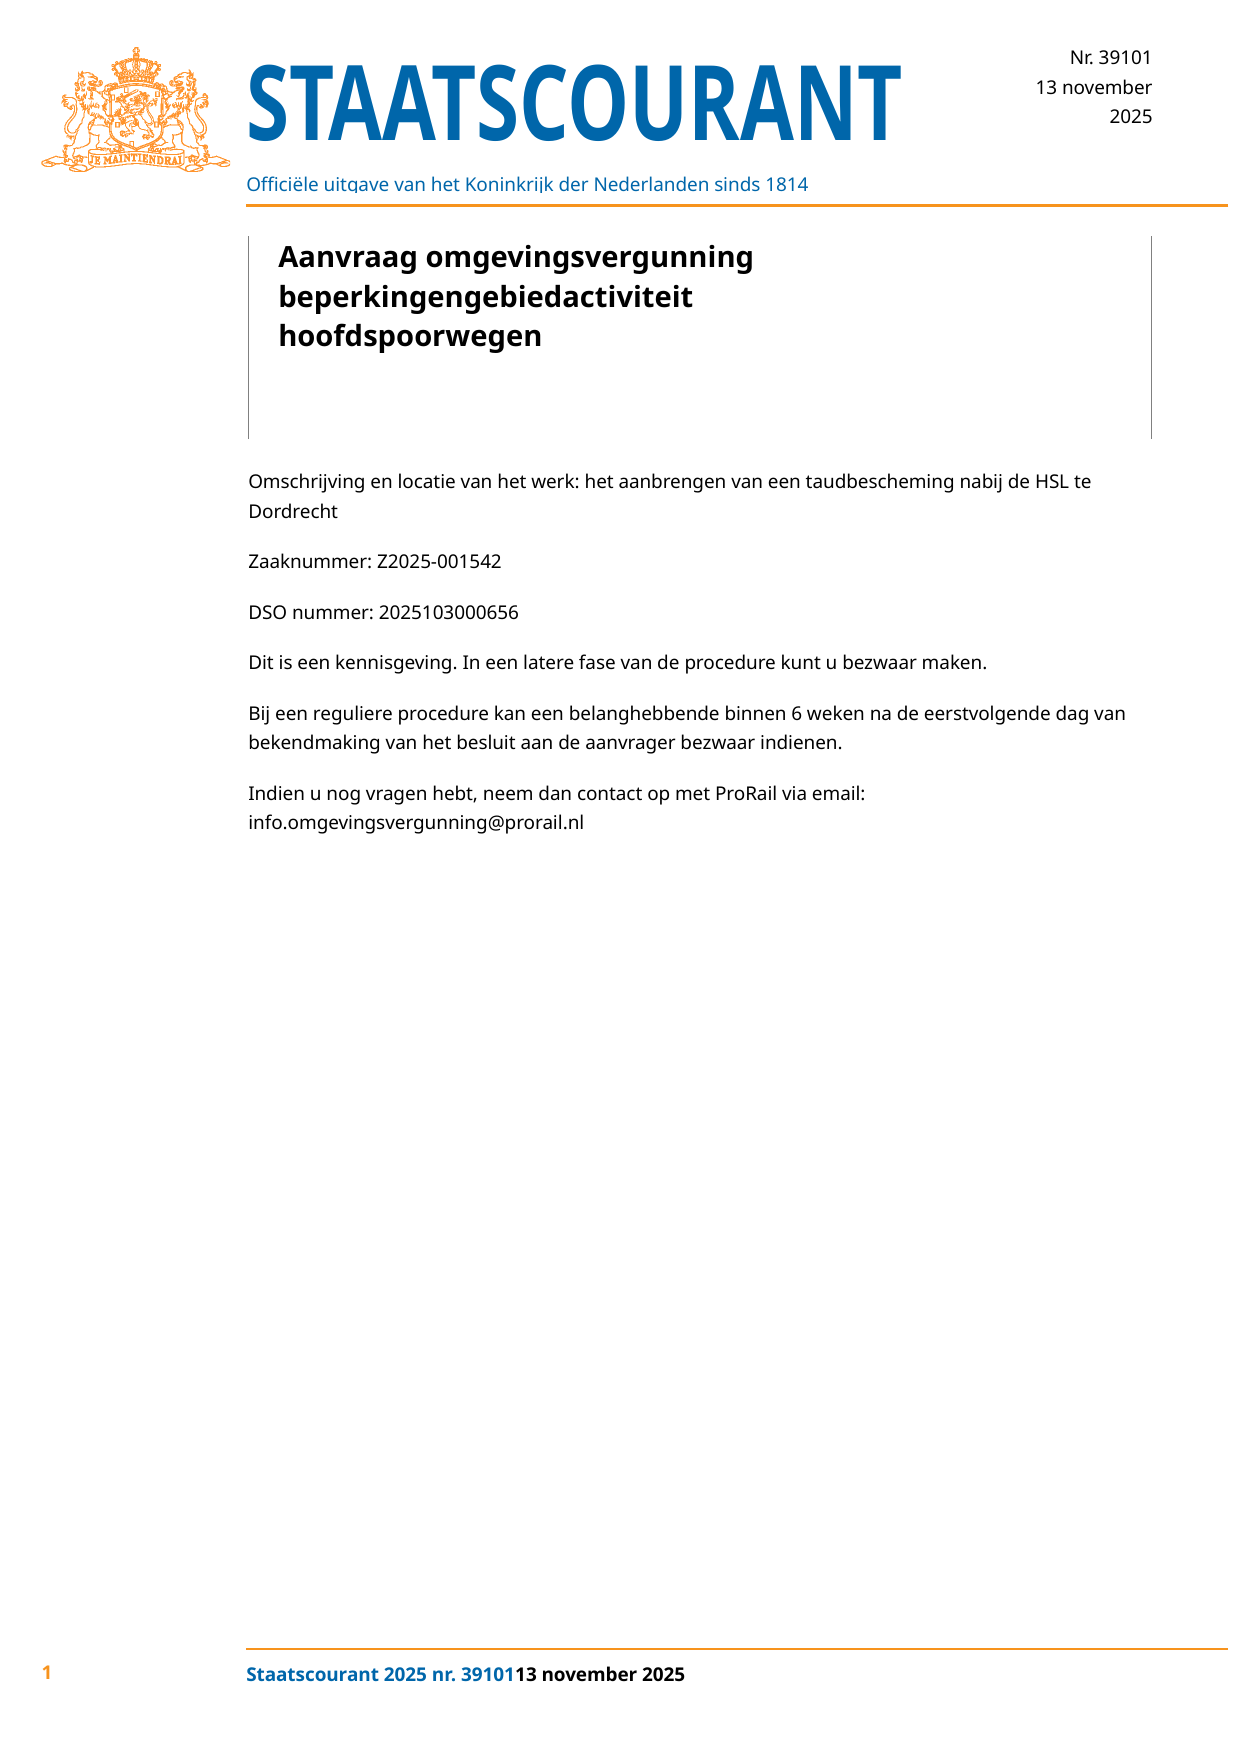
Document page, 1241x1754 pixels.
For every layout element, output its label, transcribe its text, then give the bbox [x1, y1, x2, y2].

picture [41, 47, 231, 172]
text Bij een reguliere procedure kan een belanghebbende binnen 6 weken na de eerstvolgende dag van bekendmaking van het besluit aan de aanvrager bezwaar indienen. [248, 700, 1152, 755]
picture [912, 236, 1090, 414]
table_header [850, 414, 1151, 439]
table_header Aanvraag omgevingsvergunning beperkingengebiedactiviteit hoofdspoorwegen [249, 236, 850, 439]
text Dit is een kennisgeving. In een latere fase van de procedure kunt u bezwaar maken. [248, 649, 1152, 675]
text Indien u nog vragen hebt, neem dan contact op met ProRail via email: info.omgevingsvergunning@prorail.nl [248, 780, 1152, 835]
text Omschrijving en locatie van het werk: het aanbrengen van een taudbescheming nabij de HSL te Dordrecht [248, 469, 1152, 524]
text DSO nummer: 2025103000656 [248, 599, 1152, 625]
text Zaaknummer: Z2025-001542 [248, 549, 1152, 574]
table_header [1090, 236, 1151, 413]
table_header [850, 236, 912, 413]
